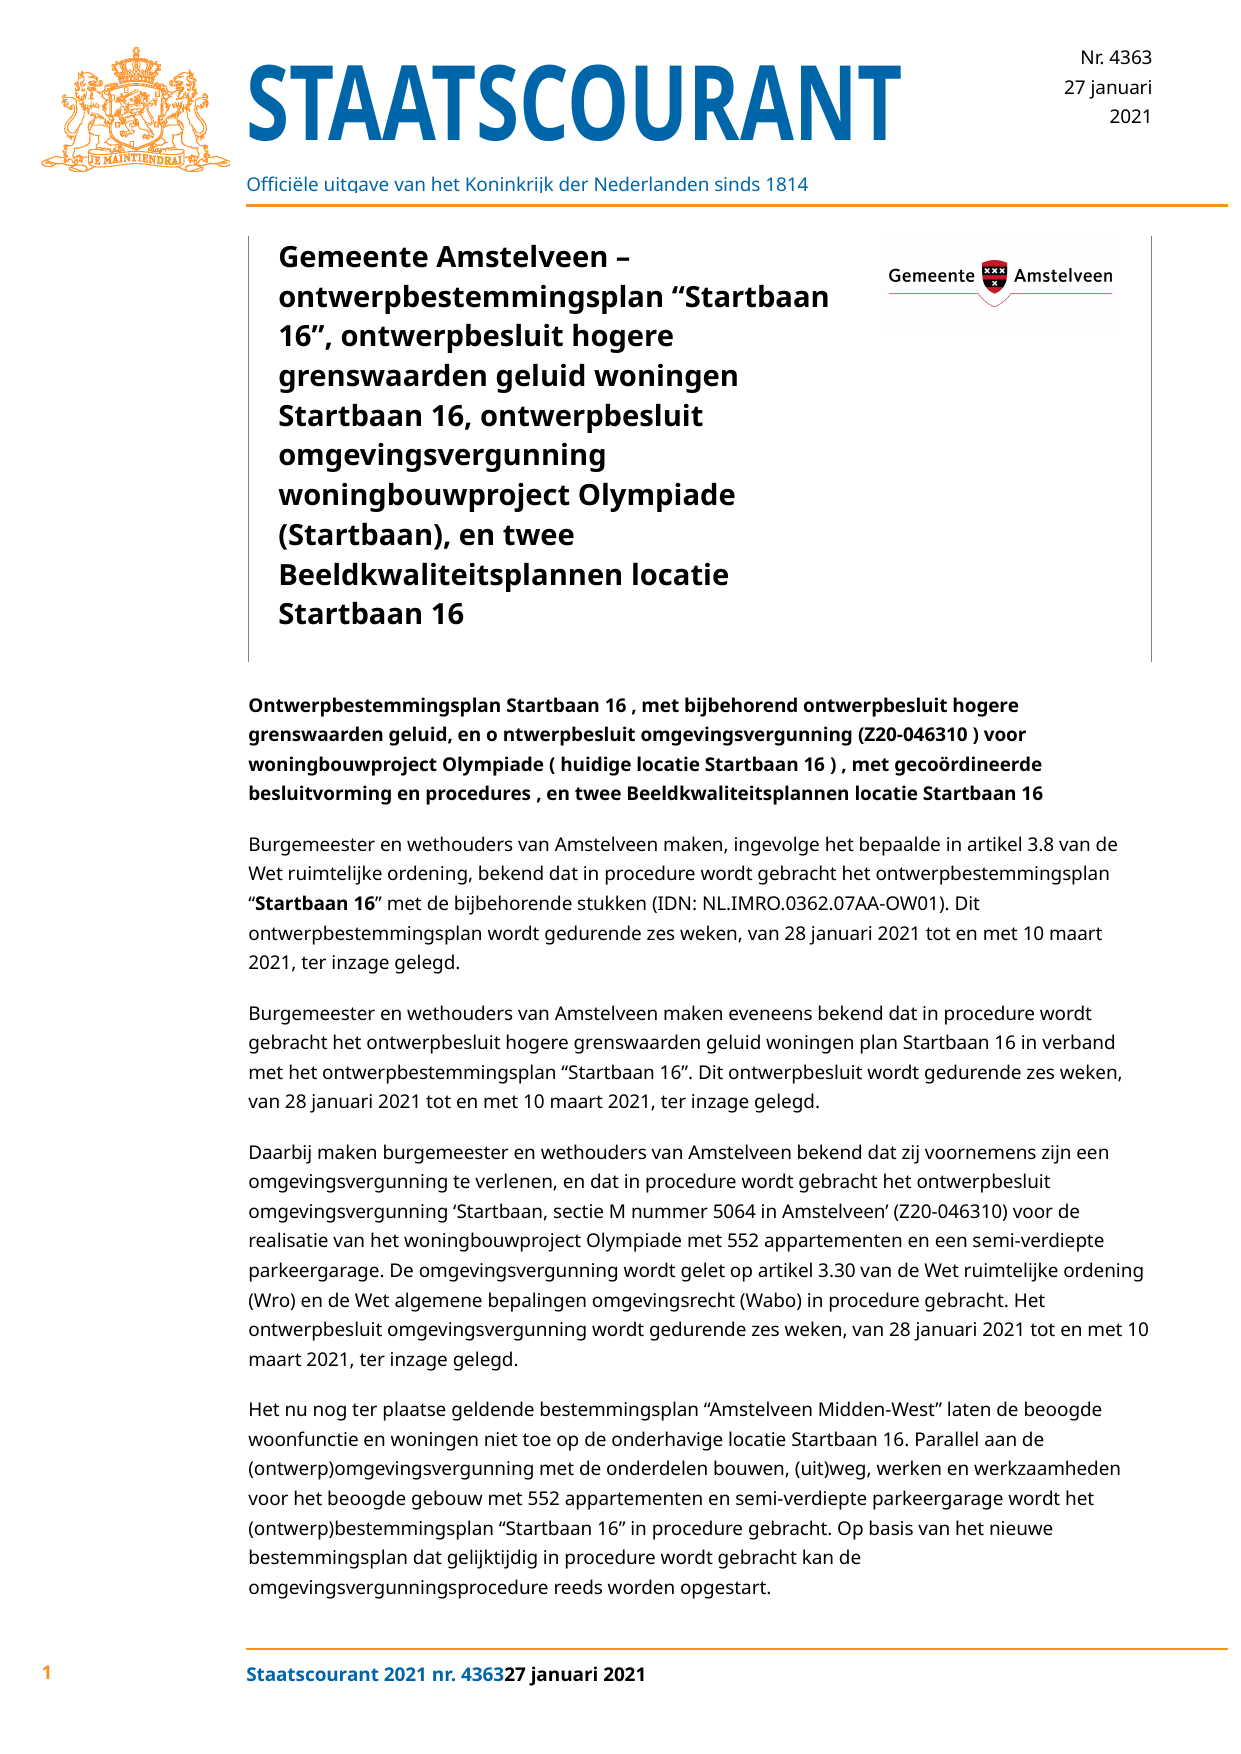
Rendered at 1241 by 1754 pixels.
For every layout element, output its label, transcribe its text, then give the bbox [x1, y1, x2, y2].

text Burgemeester en wethouders van Amstelveen maken, ingevolge het bepaalde in artikel 3.8 van de Wet ruimtelijke ordening, bekend dat in procedure wordt gebracht het ontwerpbestemmingsplan “Startbaan 16” met de bijbehorende stukken (IDN: NL.IMRO.0362.07AA-OW01). Dit ontwerpbestemmingsplan wordt gedurende zes weken, van 28 januari 2021 tot en met 10 maart 2021, ter inzage gelegd. [248, 831, 1152, 975]
text Burgemeester en wethouders van Amstelveen maken eveneens bekend dat in procedure wordt gebracht het ontwerpbesluit hogere grenswaarden geluid woningen plan Startbaan 16 in verband met het ontwerpbestemmingsplan “Startbaan 16”. Dit ontwerpbesluit wordt gedurende zes weken, van 28 januari 2021 tot en met 10 maart 2021, ter inzage gelegd. [248, 1000, 1152, 1114]
table_header [850, 236, 1151, 662]
text Het nu nog ter plaatse geldende bestemmingsplan “Amstelveen Midden-West” laten de beoogde woonfunctie en woningen niet toe op de onderhavige locatie Startbaan 16. Parallel aan de (ontwerp)omgevingsvergunning met de onderdelen bouwen, (uit)weg, werken en werkzaamheden voor het beoogde gebouw met 552 appartementen en semi-verdiepte parkeergarage wordt het (ontwerp)bestemmingsplan “Startbaan 16” in procedure gebracht. Op basis van het nieuwe bestemmingsplan dat gelijktijdig in procedure wordt gebracht kan de omgevingsvergunningsprocedure reeds worden opgestart. [248, 1396, 1152, 1599]
text Ontwerpbestemmingsplan Startbaan 16 , met bijbehorend ontwerpbesluit hogere grenswaarden geluid, en o ntwerpbesluit omgevingsvergunning (Z20-046310 ) voor woningbouwproject Olympiade ( huidige locatie Startbaan 16 ) , met gecoördineerde besluitvorming en procedures , en twee Beeldkwaliteitsplannen locatie Startbaan 16 [248, 692, 1152, 806]
picture [882, 236, 1119, 331]
table_header Gemeente Amstelveen – ontwerpbestemmingsplan “Startbaan 16”, ontwerpbesluit hogere grenswaarden geluid woningen Startbaan 16, ontwerpbesluit omgevingsvergunning woningbouwproject Olympiade (Startbaan), en twee Beeldkwaliteitsplannen locatie Startbaan 16 [249, 236, 850, 662]
text Daarbij maken burgemeester en wethouders van Amstelveen bekend dat zij voornemens zijn een omgevingsvergunning te verlenen, en dat in procedure wordt gebracht het ontwerpbesluit omgevingsvergunning ‘Startbaan, sectie M nummer 5064 in Amstelveen’ (Z20-046310) voor de realisatie van het woningbouwproject Olympiade met 552 appartementen en een semi-verdiepte parkeergarage. De omgevingsvergunning wordt gelet op artikel 3.30 van de Wet ruimtelijke ordening (Wro) en de Wet algemene bepalingen omgevingsrecht (Wabo) in procedure gebracht. Het ontwerpbesluit omgevingsvergunning wordt gedurende zes weken, van 28 januari 2021 tot en met 10 maart 2021, ter inzage gelegd. [248, 1139, 1152, 1372]
picture [41, 47, 231, 172]
